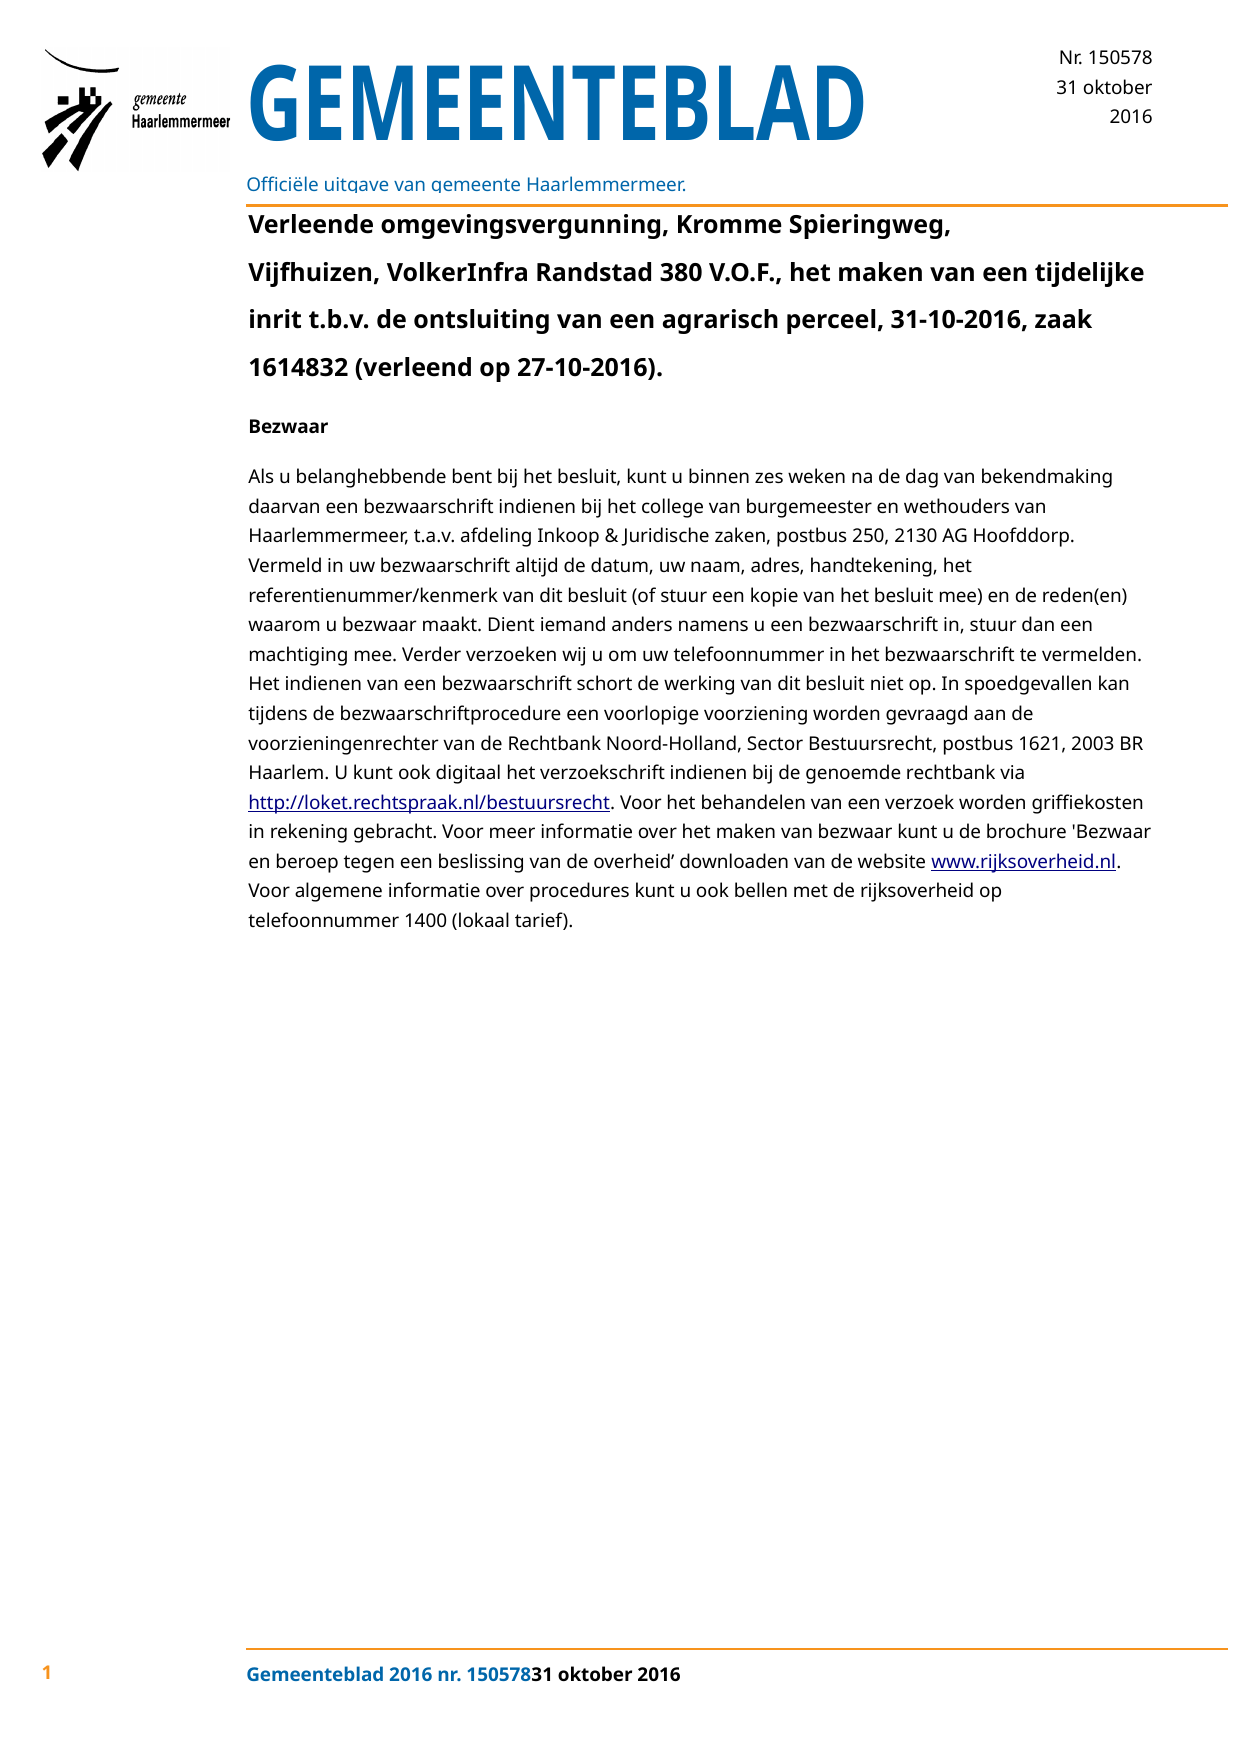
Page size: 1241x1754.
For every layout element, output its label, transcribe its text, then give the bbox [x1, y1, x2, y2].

picture [41, 47, 231, 172]
text Bezwaar [248, 413, 1152, 439]
text Als u belanghebbende bent bij het besluit, kunt u binnen zes weken na de dag van bekendmaking daarvan een bezwaarschrift indienen bij het college van burgemeester en wethouders van Haarlemmermeer, t.a.v. afdeling Inkoop & Juridische zaken, postbus 250, 2130 AG Hoofddorp. Vermeld in uw bezwaarschrift altijd de datum, uw naam, adres, handtekening, het referentienummer/kenmerk van dit besluit (of stuur een kopie van het besluit mee) en de reden(en) waarom u bezwaar maakt. Dient iemand anders namens u een bezwaarschrift in, stuur dan een machtiging mee. Verder verzoeken wij u om uw telefoonnummer in het bezwaarschrift te vermelden. Het indienen van een bezwaarschrift schort de werking van dit besluit niet op. In spoedgevallen kan tijdens de bezwaarschriftprocedure een voorlopige voorziening worden gevraagd aan de voorzieningenrechter van de Rechtbank Noord-Holland, Sector Bestuursrecht, postbus 1621, 2003 BR Haarlem. U kunt ook digitaal het verzoekschrift indienen bij de genoemde rechtbank via http://loket.rechtspraak.nl/bestuursrecht. Voor het behandelen van een verzoek worden griffiekosten in rekening gebracht. Voor meer informatie over het maken van bezwaar kunt u de brochure 'Bezwaar en beroep tegen een beslissing van de overheid’ downloaden van de website www.rijksoverheid.nl. Voor algemene informatie over procedures kunt u ook bellen met de rijksoverheid op telefoonnummer 1400 (lokaal tarief). [248, 463, 1152, 933]
text Verleende omgevingsvergunning, Kromme Spieringweg, Vijfhuizen, VolkerInfra Randstad 380 V.O.F., het maken van een tijdelijke inrit t.b.v. de ontsluiting van een agrarisch perceel, 31-10-2016, zaak 1614832 (verleend op 27-10-2016). [248, 207, 1152, 384]
